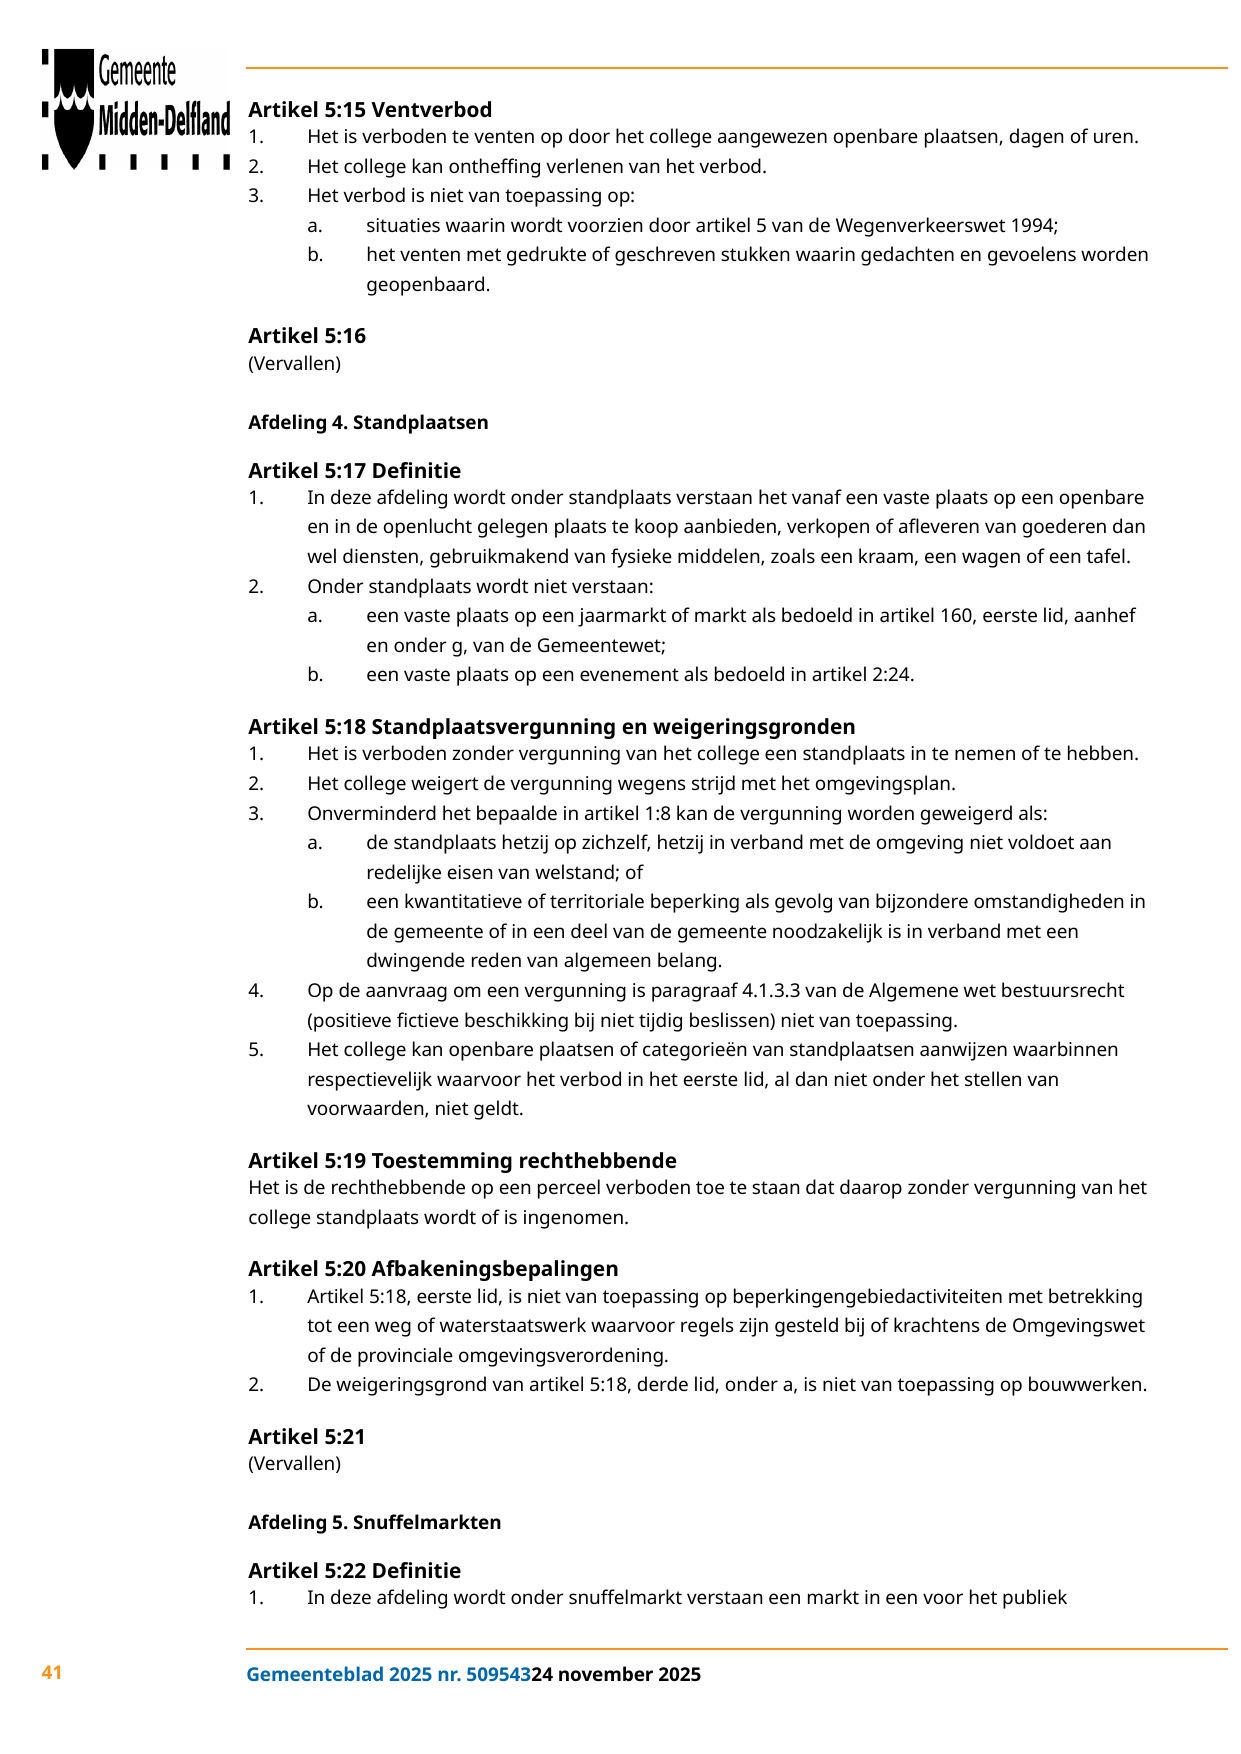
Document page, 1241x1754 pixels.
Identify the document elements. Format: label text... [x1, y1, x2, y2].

list het venten met gedrukte of geschreven stukken waarin gedachten en gevoelens worden geopenbaard. [307, 242, 1152, 297]
text (Vervallen) [248, 350, 1152, 376]
list Het college kan ontheffing verlenen van het verbod. [248, 153, 1152, 178]
text Artikel 5:22 Definitie [248, 1556, 1152, 1584]
list Onder standplaats wordt niet verstaan: [248, 573, 1152, 599]
text Afdeling 5. Snuffelmarkten [248, 1509, 1152, 1535]
list Onverminderd het bepaalde in artikel 1:8 kan de vergunning worden geweigerd als: [248, 800, 1152, 825]
list Het college weigert de vergunning wegens strijd met het omgevingsplan. [248, 770, 1152, 796]
list Het verbod is niet van toepassing op: [248, 182, 1152, 208]
list de standplaats hetzij op zichzelf, hetzij in verband met de omgeving niet voldoet aan redelijke eisen van welstand; of [307, 829, 1152, 884]
list De weigeringsgrond van artikel 5:18, derde lid, onder a, is niet van toepassing op bouwwerken. [248, 1372, 1152, 1397]
text Artikel 5:19 Toestemming rechthebbende [248, 1146, 1152, 1174]
text Artikel 5:17 Definitie [248, 456, 1152, 484]
list Artikel 5:18, eerste lid, is niet van toepassing op beperkingengebiedactiviteiten met betrekking tot een weg of waterstaatswerk waarvoor regels zijn gesteld bij of krachtens de Omgevingswet of de provinciale omgevingsverordening. [248, 1283, 1152, 1368]
text Afdeling 4. Standplaatsen [248, 409, 1152, 435]
list Het college kan openbare plaatsen of categorieën van standplaatsen aanwijzen waarbinnen respectievelijk waarvoor het verbod in het eerste lid, al dan niet onder het stellen van voorwaarden, niet geldt. [248, 1036, 1152, 1121]
list een vaste plaats op een evenement als bedoeld in artikel 2:24. [307, 662, 1152, 687]
list een vaste plaats op een jaarmarkt of markt als bedoeld in artikel 160, eerste lid, aanhef en onder g, van de Gemeentewet; [307, 602, 1152, 658]
text Artikel 5:18 Standplaatsvergunning en weigeringsgronden [248, 712, 1152, 741]
text Het is de rechthebbende op een perceel verboden toe te staan dat daarop zonder vergunning van het college standplaats wordt of is ingenomen. [248, 1174, 1152, 1230]
picture [41, 47, 231, 172]
list een kwantitatieve of territoriale beperking als gevolg van bijzondere omstandigheden in de gemeente of in een deel van de gemeente noodzakelijk is in verband met een dwingende reden van algemeen belang. [307, 888, 1152, 973]
list Het is verboden zonder vergunning van het college een standplaats in te nemen of te hebben. [248, 741, 1152, 766]
text Artikel 5:21 [248, 1422, 1152, 1450]
text (Vervallen) [248, 1450, 1152, 1476]
list Het is verboden te venten op door het college aangewezen openbare plaatsen, dagen of uren. [248, 123, 1152, 149]
text Artikel 5:20 Afbakeningsbepalingen [248, 1254, 1152, 1283]
list Op de aanvraag om een vergunning is paragraaf 4.1.3.3 van de Algemene wet bestuursrecht (positieve fictieve beschikking bij niet tijdig beslissen) niet van toepassing. [248, 977, 1152, 1032]
list situaties waarin wordt voorzien door artikel 5 van de Wegenverkeerswet 1994; [307, 212, 1152, 238]
text Artikel 5:15 Ventverbod [248, 95, 1152, 123]
text Artikel 5:16 [248, 322, 1152, 350]
list In deze afdeling wordt onder standplaats verstaan het vanaf een vaste plaats op een openbare en in de openlucht gelegen plaats te koop aanbieden, verkopen of afleveren van goederen dan wel diensten, gebruikmakend van fysieke middelen, zoals een kraam, een wagen of een tafel. [248, 484, 1152, 569]
list In deze afdeling wordt onder snuffelmarkt verstaan een markt in een voor het publiek [248, 1584, 1152, 1610]
